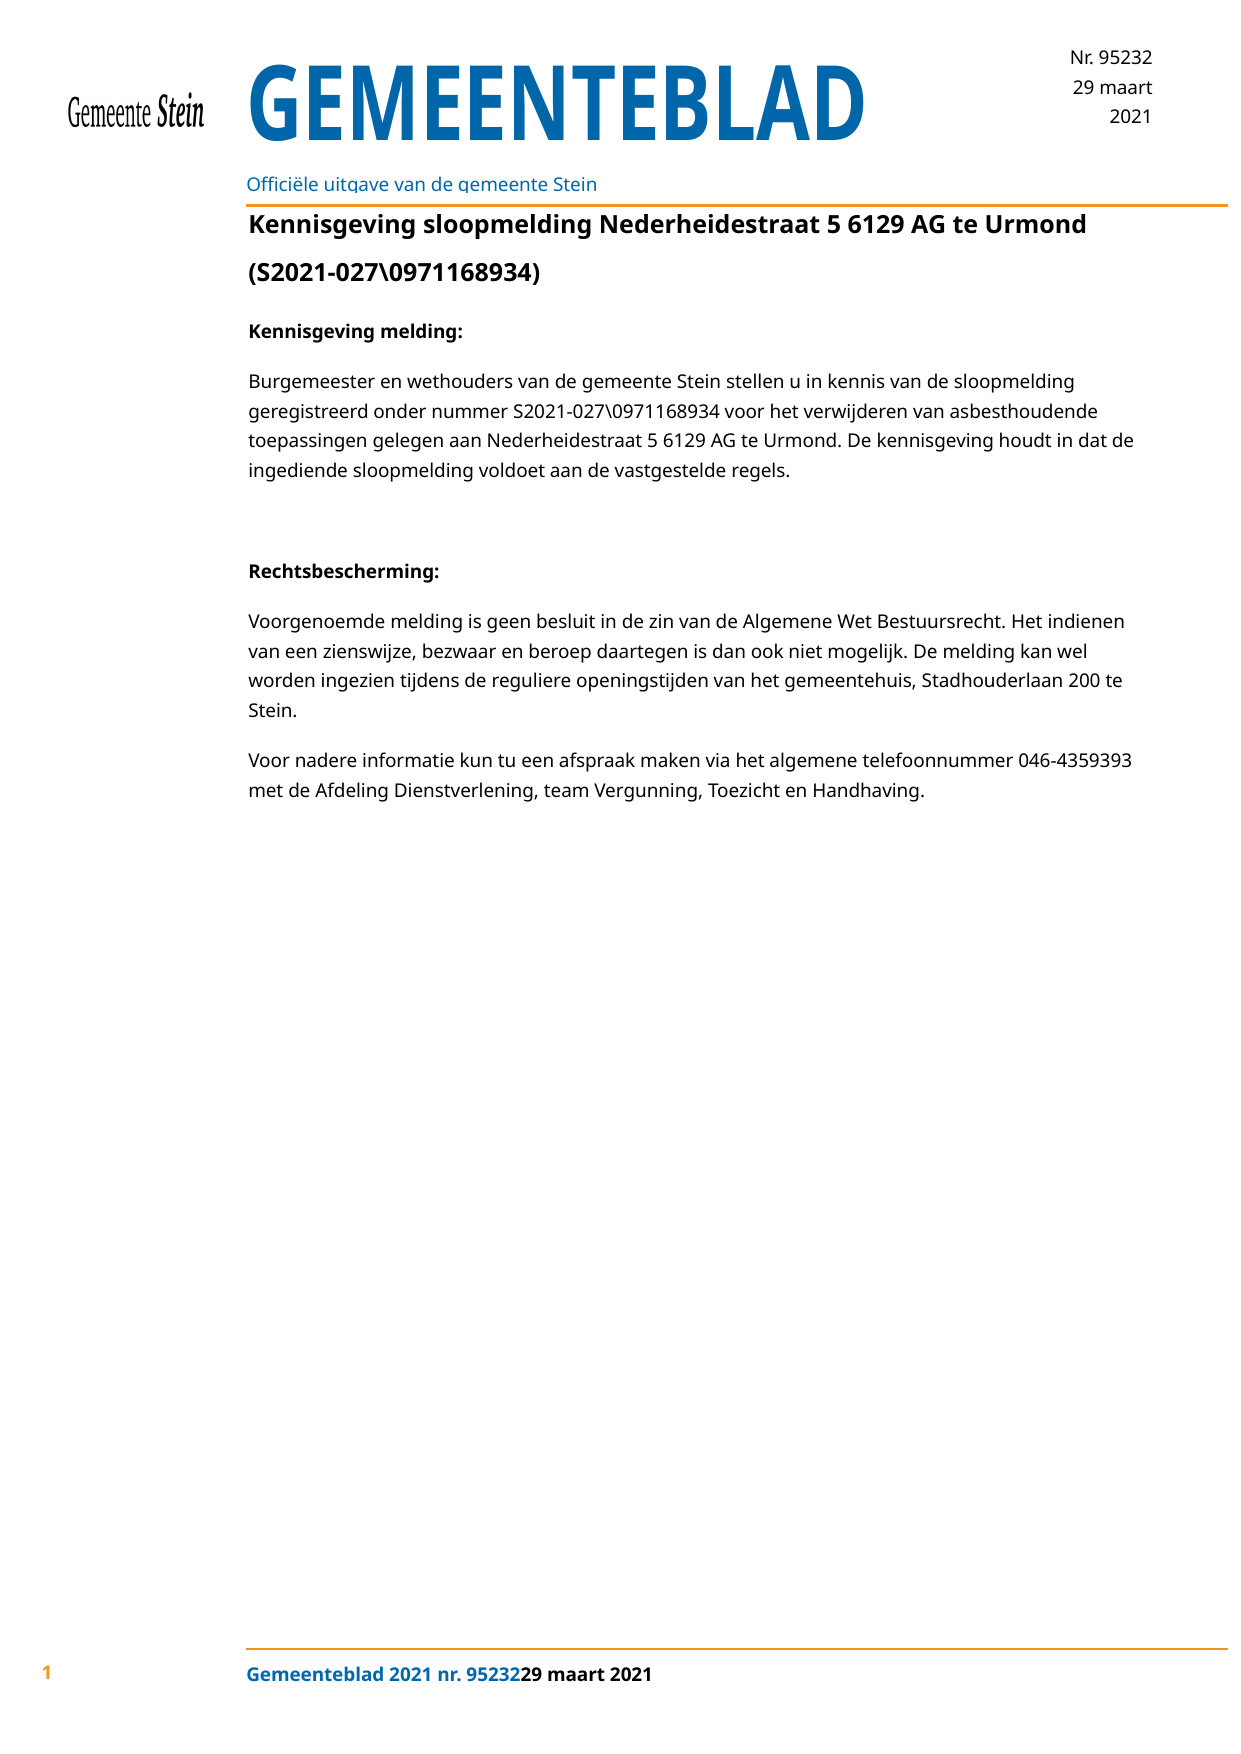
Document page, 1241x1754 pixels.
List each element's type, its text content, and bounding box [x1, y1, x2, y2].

text Voorgenoemde melding is geen besluit in de zin van de Algemene Wet Bestuursrecht. Het indienen van een zienswijze, bezwaar en beroep daartegen is dan ook niet mogelijk. De melding kan wel worden ingezien tijdens de reguliere openingstijden van het gemeentehuis, Stadhouderlaan 200 te Stein. [248, 608, 1152, 723]
text Burgemeester en wethouders van de gemeente Stein stellen u in kennis van de sloopmelding geregistreerd onder nummer S2021-027\0971168934 voor het verwijderen van asbesthoudende toepassingen gelegen aan Nederheidestraat 5 6129 AG te Urmond. De kennisgeving houdt in dat de ingediende sloopmelding voldoet aan de vastgestelde regels. [248, 368, 1152, 483]
text Kennisgeving melding: [248, 318, 1152, 344]
text Voor nadere informatie kun tu een afspraak maken via het algemene telefoonnummer 046-4359393 met de Afdeling Dienstverlening, team Vergunning, Toezicht en Handhaving. [248, 747, 1152, 803]
text Kennisgeving sloopmelding Nederheidestraat 5 6129 AG te Urmond (S2021-027\0971168934) [248, 207, 1152, 288]
text Rechtsbescherming: [248, 558, 1152, 584]
picture [41, 47, 231, 172]
